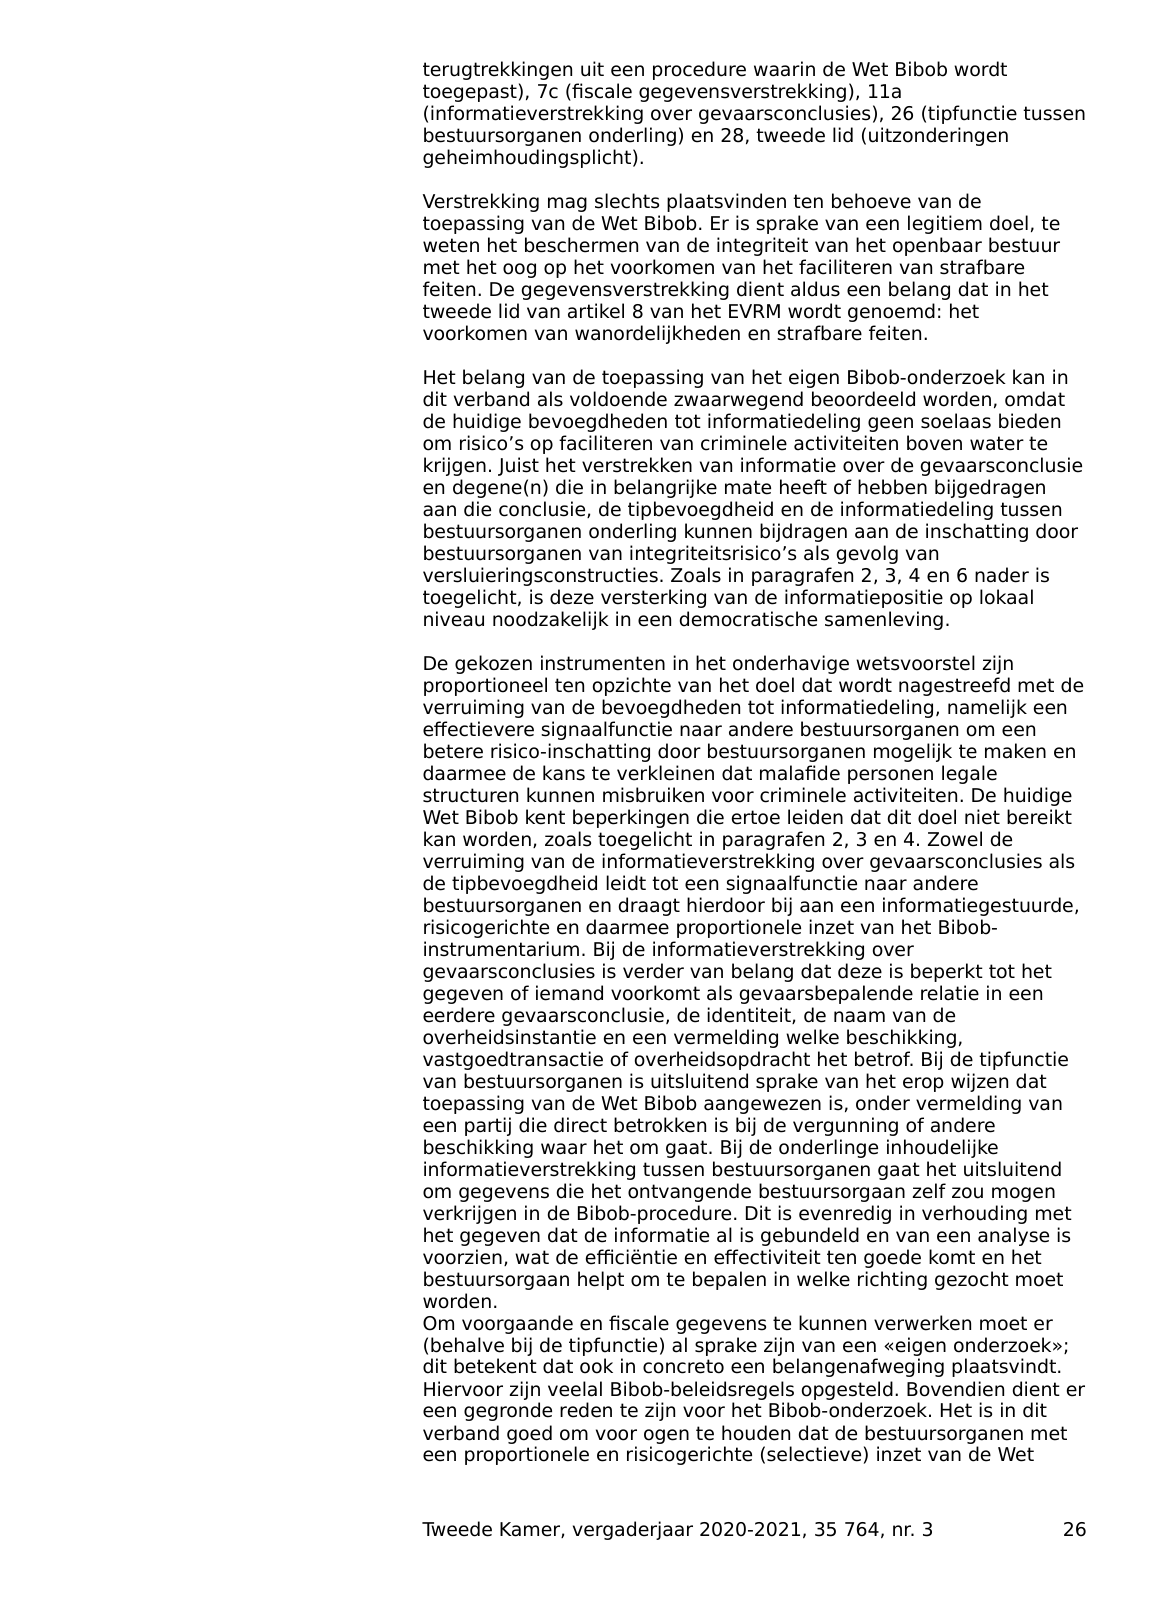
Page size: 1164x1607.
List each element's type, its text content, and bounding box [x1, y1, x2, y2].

text Om voorgaande en fiscale gegevens te kunnen verwerken moet er (behalve bij de tipfunctie) al sprake zijn van een «eigen onderzoek»; dit betekent dat ook in concreto een belangenafweging plaatsvindt. Hiervoor zijn veelal Bibob-beleidsregels opgesteld. Bovendien dient er een gegronde reden te zijn voor het Bibob-onderzoek. Het is in dit verband goed om voor ogen te houden dat de bestuursorganen met een proportionele en risicogerichte (selectieve) inzet van de Wet [422, 1312, 1087, 1466]
text Verstrekking mag slechts plaatsvinden ten behoeve van de toepassing van de Wet Bibob. Er is sprake van een legitiem doel, te weten het beschermen van de integriteit van het openbaar bestuur met het oog op het voorkomen van het faciliteren van strafbare feiten. De gegevensverstrekking dient aldus een belang dat in het tweede lid van artikel 8 van het EVRM wordt genoemd: het voorkomen van wanordelijkheden en strafbare feiten. [422, 191, 1087, 345]
text terugtrekkingen uit een procedure waarin de Wet Bibob wordt toegepast), 7c (fiscale gegevensverstrekking), 11a (informatieverstrekking over gevaarsconclusies), 26 (tipfunctie tussen bestuursorganen onderling) en 28, tweede lid (uitzonderingen geheimhoudingsplicht). [422, 59, 1087, 169]
text Het belang van de toepassing van het eigen Bibob-onderzoek kan in dit verband als voldoende zwaarwegend beoordeeld worden, omdat de huidige bevoegdheden tot informatiedeling geen soelaas bieden om risico’s op faciliteren van criminele activiteiten boven water te krijgen. Juist het verstrekken van informatie over de gevaarsconclusie en degene(n) die in belangrijke mate heeft of hebben bijgedragen aan die conclusie, de tipbevoegdheid en de informatiedeling tussen bestuursorganen onderling kunnen bijdragen aan de inschatting door bestuursorganen van integriteitsrisico’s als gevolg van versluieringsconstructies. Zoals in paragrafen 2, 3, 4 en 6 nader is toegelicht, is deze versterking van de informatiepositie op lokaal niveau noodzakelijk in een democratische samenleving. [422, 367, 1087, 631]
text De gekozen instrumenten in het onderhavige wetsvoorstel zijn proportioneel ten opzichte van het doel dat wordt nagestreefd met de verruiming van de bevoegdheden tot informatiedeling, namelijk een effectievere signaalfunctie naar andere bestuursorganen om een betere risico-inschatting door bestuursorganen mogelijk te maken en daarmee de kans te verkleinen dat malafide personen legale structuren kunnen misbruiken voor criminele activiteiten. De huidige Wet Bibob kent beperkingen die ertoe leiden dat dit doel niet bereikt kan worden, zoals toegelicht in paragrafen 2, 3 en 4. Zowel de verruiming van de informatieverstrekking over gevaarsconclusies als de tipbevoegdheid leidt tot een signaalfunctie naar andere bestuursorganen en draagt hierdoor bij aan een informatiegestuurde, risicogerichte en daarmee proportionele inzet van het Bibob-instrumentarium. Bij de informatieverstrekking over gevaarsconclusies is verder van belang dat deze is beperkt tot het gegeven of iemand voorkomt als gevaarsbepalende relatie in een eerdere gevaarsconclusie, de identiteit, de naam van de overheidsinstantie en een vermelding welke beschikking, vastgoedtransactie of overheidsopdracht het betrof. Bij de tipfunctie van bestuursorganen is uitsluitend sprake van het erop wijzen dat toepassing van de Wet Bibob aangewezen is, onder vermelding van een partij die direct betrokken is bij de vergunning of andere beschikking waar het om gaat. Bij de onderlinge inhoudelijke informatieverstrekking tussen bestuursorganen gaat het uitsluitend om gegevens die het ontvangende bestuursorgaan zelf zou mogen verkrijgen in de Bibob-procedure. Dit is evenredig in verhouding met het gegeven dat de informatie al is gebundeld en van een analyse is voorzien, wat de efficiëntie en effectiviteit ten goede komt en het bestuursorgaan helpt om te bepalen in welke richting gezocht moet worden. [422, 653, 1087, 1312]
